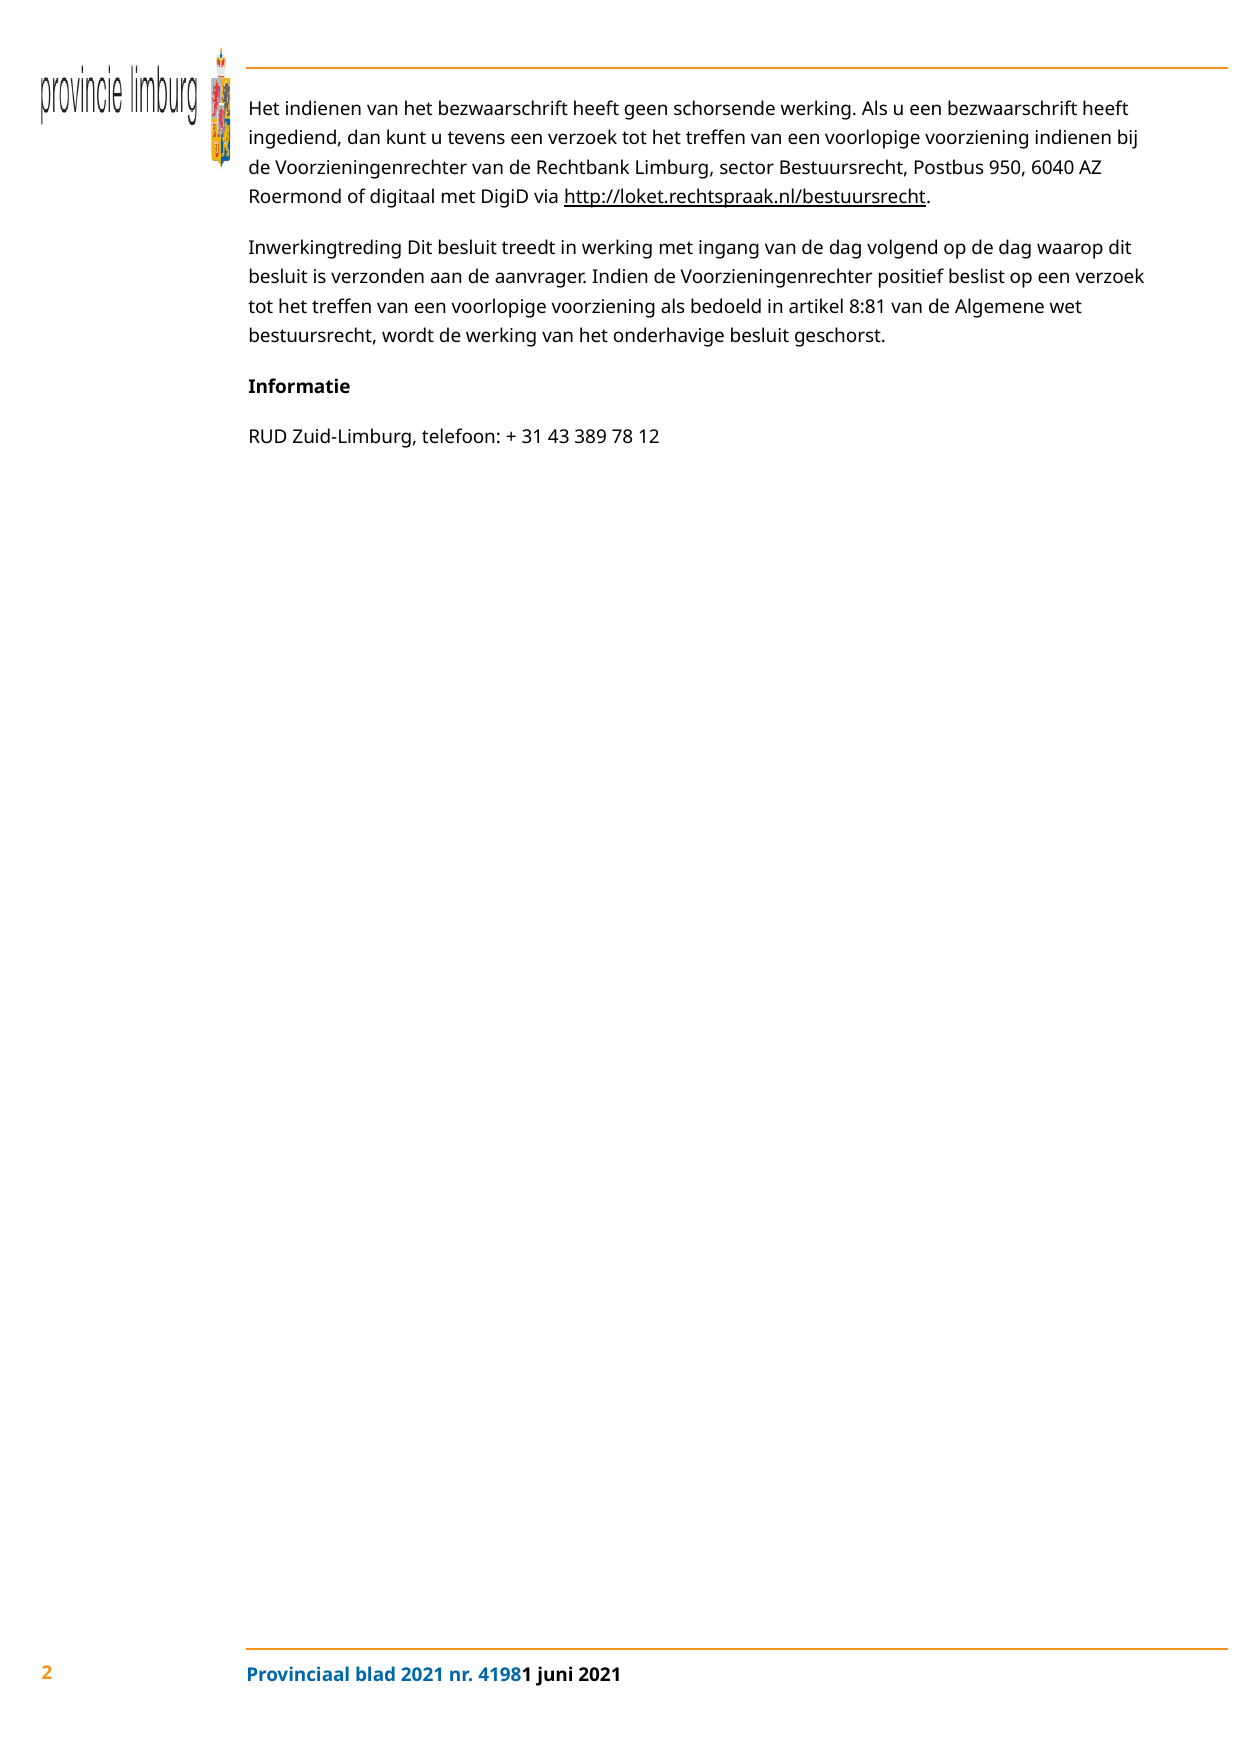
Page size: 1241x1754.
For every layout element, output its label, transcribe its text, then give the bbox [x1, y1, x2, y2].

picture [41, 47, 231, 172]
text RUD Zuid-Limburg, telefoon: + 31 43 389 78 12 [248, 423, 1152, 449]
text Inwerkingtreding Dit besluit treedt in werking met ingang van de dag volgend op de dag waarop dit besluit is verzonden aan de aanvrager. Indien de Voorzieningenrechter positief beslist op een verzoek tot het treffen van een voorlopige voorziening als bedoeld in artikel 8:81 van de Algemene wet bestuursrecht, wordt de werking van het onderhavige besluit geschorst. [248, 234, 1152, 348]
text Informatie [248, 373, 1152, 399]
text Het indienen van het bezwaarschrift heeft geen schorsende werking. Als u een bezwaarschrift heeft ingediend, dan kunt u tevens een verzoek tot het treffen van een voorlopige voorziening indienen bij de Voorzieningenrechter van de Rechtbank Limburg, sector Bestuursrecht, Postbus 950, 6040 AZ Roermond of digitaal met DigiD via http://loket.rechtspraak.nl/bestuursrecht. [248, 95, 1152, 209]
